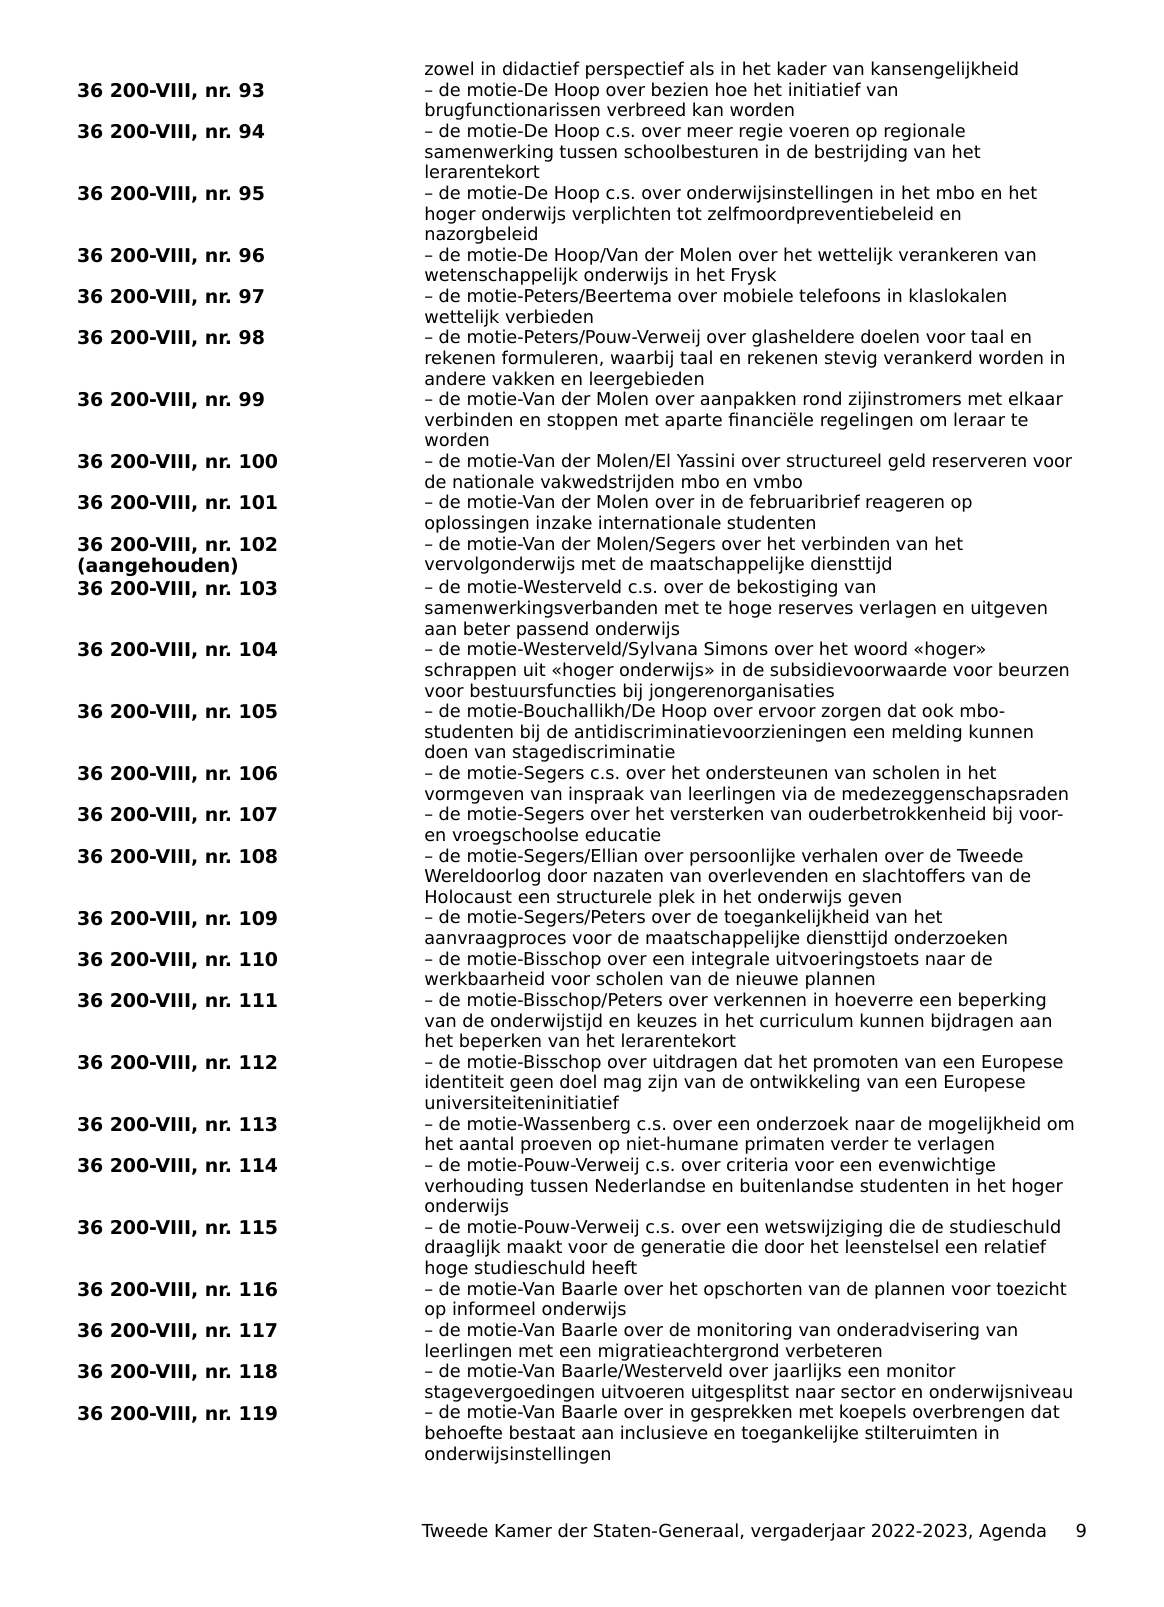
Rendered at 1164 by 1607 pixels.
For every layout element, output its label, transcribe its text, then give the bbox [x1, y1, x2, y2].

table_cell [401, 1403, 418, 1464]
table_cell – de motie-Pouw-Verweij c.s. over criteria voor een evenwichtige verhouding tussen Nederlandse en buitenlandse studenten in het hoger onderwijs [418, 1155, 1087, 1217]
table_cell [401, 389, 418, 451]
table_cell [401, 245, 418, 286]
table_cell 36 200-VIII, nr. 105 [77, 701, 401, 763]
table_cell [401, 327, 418, 389]
table_cell – de motie-Van der Molen/Segers over het verbinden van het vervolgonderwijs met de maatschappelijke diensttijd [418, 534, 1087, 577]
table_cell [401, 1217, 418, 1279]
table_cell 36 200-VIII, nr. 102 (aangehouden) [77, 534, 401, 577]
table_cell [401, 701, 418, 763]
table_cell 36 200-VIII, nr. 112 [77, 1052, 401, 1114]
table_cell – de motie-Segers/Peters over de toegankelijkheid van het aanvraagproces voor de maatschappelijke diensttijd onderzoeken [418, 908, 1087, 949]
table_cell – de motie-Van Baarle over de monitoring van onderadvisering van leerlingen met een migratieachtergrond verbeteren [418, 1320, 1087, 1361]
table_cell 36 200-VIII, nr. 95 [77, 183, 401, 245]
table_cell 36 200-VIII, nr. 99 [77, 389, 401, 451]
table_cell – de motie-Van der Molen over in de februaribrief reageren op oplossingen inzake internationale studenten [418, 492, 1087, 533]
table_cell 36 200-VIII, nr. 115 [77, 1217, 401, 1279]
table_cell 36 200-VIII, nr. 114 [77, 1155, 401, 1217]
table_cell [77, 59, 401, 80]
table_cell [401, 451, 418, 492]
table_cell – de motie-De Hoop over bezien hoe het initiatief van brugfunctionarissen verbreed kan worden [418, 80, 1087, 121]
table_cell 36 200-VIII, nr. 97 [77, 286, 401, 327]
table_cell – de motie-Pouw-Verweij c.s. over een wetswijziging die de studieschuld draaglijk maakt voor de generatie die door het leenstelsel een relatief hoge studieschuld heeft [418, 1217, 1087, 1279]
table_cell 36 200-VIII, nr. 100 [77, 451, 401, 492]
table_cell 36 200-VIII, nr. 117 [77, 1320, 401, 1361]
table_cell [401, 949, 418, 990]
table_cell – de motie-Westerveld c.s. over de bekostiging van samenwerkingsverbanden met te hoge reserves verlagen en uitgeven aan beter passend onderwijs [418, 578, 1087, 639]
table_cell [401, 1320, 418, 1361]
table_cell [401, 1114, 418, 1155]
table_cell 36 200-VIII, nr. 96 [77, 245, 401, 286]
table_cell 36 200-VIII, nr. 104 [77, 639, 401, 701]
table_cell – de motie-Van Baarle over in gesprekken met koepels overbrengen dat behoefte bestaat aan inclusieve en toegankelijke stilteruimten in onderwijsinstellingen [418, 1403, 1087, 1464]
table_cell [401, 183, 418, 245]
table_cell [401, 59, 418, 80]
table_cell [401, 492, 418, 533]
table_cell – de motie-Van Baarle/Westerveld over jaarlijks een monitor stagevergoedingen uitvoeren uitgesplitst naar sector en onderwijsniveau [418, 1361, 1087, 1402]
table_cell [401, 1155, 418, 1217]
table_cell – de motie-Van Baarle over het opschorten van de plannen voor toezicht op informeel onderwijs [418, 1279, 1087, 1320]
table_cell [401, 908, 418, 949]
table_cell – de motie-Bisschop/Peters over verkennen in hoeverre een beperking van de onderwijstijd en keuzes in het curriculum kunnen bijdragen aan het beperken van het lerarentekort [418, 990, 1087, 1052]
table_cell – de motie-De Hoop c.s. over onderwijsinstellingen in het mbo en het hoger onderwijs verplichten tot zelfmoordpreventiebeleid en nazorgbeleid [418, 183, 1087, 245]
table_cell 36 200-VIII, nr. 98 [77, 327, 401, 389]
table_cell [401, 846, 418, 907]
table_cell [401, 534, 418, 577]
table_cell – de motie-Wassenberg c.s. over een onderzoek naar de mogelijkheid om het aantal proeven op niet-humane primaten verder te verlagen [418, 1114, 1087, 1155]
table_cell [401, 578, 418, 639]
table_cell [401, 286, 418, 327]
table_cell – de motie-Peters/Pouw-Verweij over glasheldere doelen voor taal en rekenen formuleren, waarbij taal en rekenen stevig verankerd worden in andere vakken en leergebieden [418, 327, 1087, 389]
table_cell [401, 990, 418, 1052]
table_cell 36 200-VIII, nr. 110 [77, 949, 401, 990]
table_cell 36 200-VIII, nr. 107 [77, 804, 401, 846]
table_cell – de motie-Bisschop over uitdragen dat het promoten van een Europese identiteit geen doel mag zijn van de ontwikkeling van een Europese universiteiteninitiatief [418, 1052, 1087, 1114]
table_cell 36 200-VIII, nr. 103 [77, 578, 401, 639]
table_cell 36 200-VIII, nr. 118 [77, 1361, 401, 1402]
table_cell 36 200-VIII, nr. 101 [77, 492, 401, 533]
table_cell – de motie-Bouchallikh/De Hoop over ervoor zorgen dat ook mbo-studenten bij de antidiscriminatievoorzieningen een melding kunnen doen van stagediscriminatie [418, 701, 1087, 763]
table_cell – de motie-Westerveld/Sylvana Simons over het woord «hoger» schrappen uit «hoger onderwijs» in de subsidievoorwaarde voor beurzen voor bestuursfuncties bij jongerenorganisaties [418, 639, 1087, 701]
table_cell – de motie-Bisschop over een integrale uitvoeringstoets naar de werkbaarheid voor scholen van de nieuwe plannen [418, 949, 1087, 990]
table_cell [401, 1279, 418, 1320]
table_cell [401, 639, 418, 701]
table_cell [401, 804, 418, 846]
table_cell – de motie-Segers/Ellian over persoonlijke verhalen over de Tweede Wereldoorlog door nazaten van overlevenden en slachtoffers van de Holocaust een structurele plek in het onderwijs geven [418, 846, 1087, 907]
table_cell 36 200-VIII, nr. 119 [77, 1403, 401, 1464]
table_cell [401, 1361, 418, 1402]
table_cell zowel in didactief perspectief als in het kader van kansengelijkheid [418, 59, 1087, 80]
table_cell 36 200-VIII, nr. 111 [77, 990, 401, 1052]
table_cell 36 200-VIII, nr. 94 [77, 121, 401, 183]
table_cell – de motie-Van der Molen over aanpakken rond zijinstromers met elkaar verbinden en stoppen met aparte financiële regelingen om leraar te worden [418, 389, 1087, 451]
table_cell 36 200-VIII, nr. 108 [77, 846, 401, 907]
table_cell [401, 80, 418, 121]
table_cell – de motie-De Hoop c.s. over meer regie voeren op regionale samenwerking tussen schoolbesturen in de bestrijding van het lerarentekort [418, 121, 1087, 183]
table_cell 36 200-VIII, nr. 109 [77, 908, 401, 949]
table_cell 36 200-VIII, nr. 113 [77, 1114, 401, 1155]
table_cell – de motie-Van der Molen/El Yassini over structureel geld reserveren voor de nationale vakwedstrijden mbo en vmbo [418, 451, 1087, 492]
table_cell 36 200-VIII, nr. 93 [77, 80, 401, 121]
table_cell – de motie-De Hoop/Van der Molen over het wettelijk verankeren van wetenschappelijk onderwijs in het Frysk [418, 245, 1087, 286]
table_cell 36 200-VIII, nr. 106 [77, 763, 401, 804]
table_cell [401, 121, 418, 183]
table_cell – de motie-Peters/Beertema over mobiele telefoons in klaslokalen wettelijk verbieden [418, 286, 1087, 327]
table_cell – de motie-Segers c.s. over het ondersteunen van scholen in het vormgeven van inspraak van leerlingen via de medezeggenschapsraden [418, 763, 1087, 804]
table_cell 36 200-VIII, nr. 116 [77, 1279, 401, 1320]
table_cell [401, 763, 418, 804]
table_cell [401, 1052, 418, 1114]
table_cell – de motie-Segers over het versterken van ouderbetrokkenheid bij voor- en vroegschoolse educatie [418, 804, 1087, 846]
